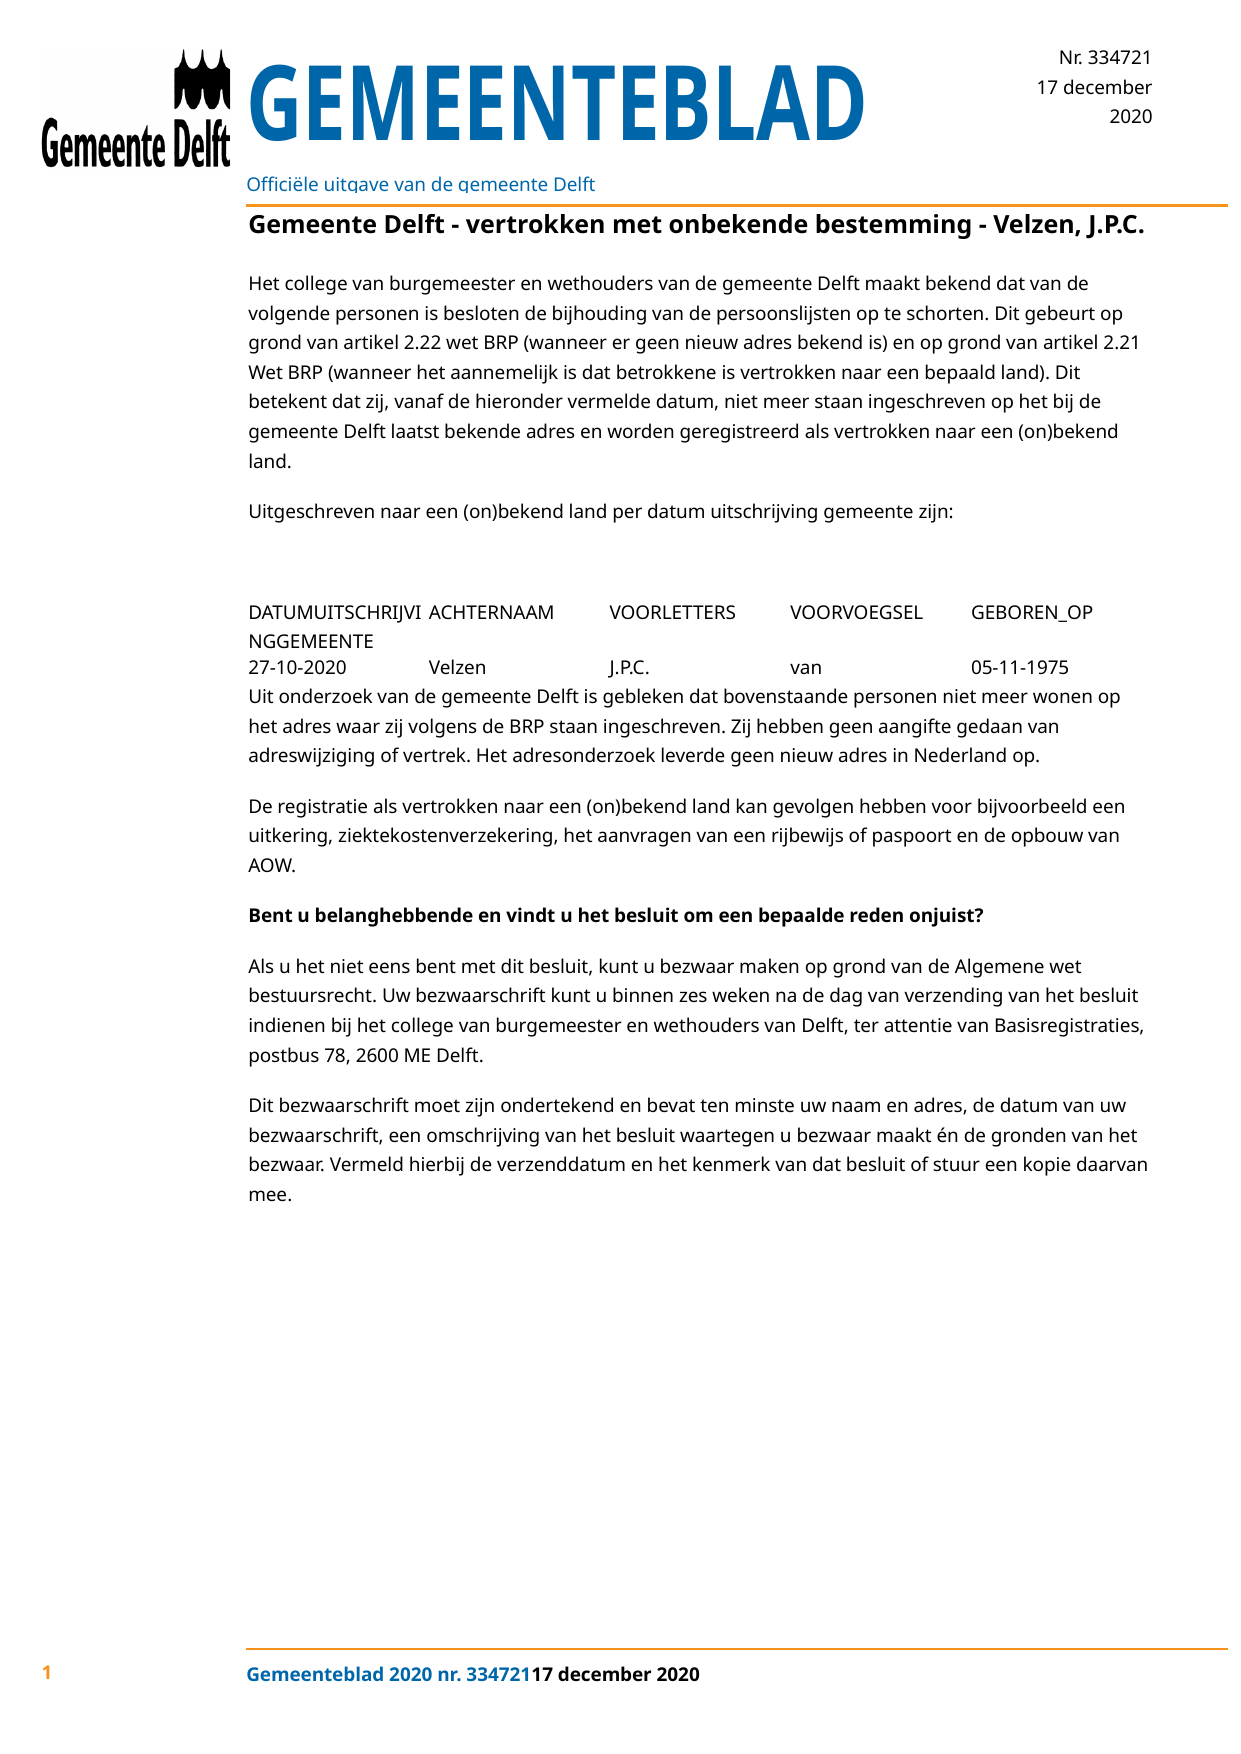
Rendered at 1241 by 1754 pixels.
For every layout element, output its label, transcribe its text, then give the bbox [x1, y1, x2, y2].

table_cell J.P.C. [609, 655, 790, 680]
table_header GEBOREN_OP [971, 599, 1152, 654]
text Uit onderzoek van de gemeente Delft is gebleken dat bovenstaande personen niet meer wonen op het adres waar zij volgens de BRP staan ingeschreven. Zij hebben geen aangifte gedaan van adreswijziging of vertrek. Het adresonderzoek leverde geen nieuw adres in Nederland op. [248, 683, 1152, 768]
picture [41, 47, 231, 172]
table_header ACHTERNAAM [429, 599, 609, 654]
table_cell Velzen [429, 655, 609, 680]
text Als u het niet eens bent met dit besluit, kunt u bezwaar maken op grond van de Algemene wet bestuursrecht. Uw bezwaarschrift kunt u binnen zes weken na de dag van verzending van het besluit indienen bij het college van burgemeester en wethouders van Delft, ter attentie van Basisregistraties, postbus 78, 2600 ME Delft. [248, 953, 1152, 1067]
table_cell 05-11-1975 [971, 655, 1152, 680]
table_header VOORLETTERS [609, 599, 790, 654]
text Het college van burgemeester en wethouders van de gemeente Delft maakt bekend dat van de volgende personen is besloten de bijhouding van de persoonslijsten op te schorten. Dit gebeurt op grond van artikel 2.22 wet BRP (wanneer er geen nieuw adres bekend is) en op grond van artikel 2.21 Wet BRP (wanneer het aannemelijk is dat betrokkene is vertrokken naar een bepaald land). Dit betekent dat zij, vanaf de hieronder vermelde datum, niet meer staan ingeschreven op het bij de gemeente Delft laatst bekende adres en worden geregistreerd als vertrokken naar een (on)bekend land. [248, 270, 1152, 473]
text Gemeente Delft - vertrokken met onbekende bestemming - Velzen, J.P.C. [248, 207, 1152, 241]
text Bent u belanghebbende en vindt u het besluit om een bepaalde reden onjuist? [248, 903, 1152, 928]
table_header VOORVOEGSEL [790, 599, 971, 654]
text Uitgeschreven naar een (on)bekend land per datum uitschrijving gemeente zijn: [248, 498, 1152, 524]
table_cell 27-10-2020 [248, 655, 429, 680]
text De registratie als vertrokken naar een (on)bekend land kan gevolgen hebben voor bijvoorbeeld een uitkering, ziektekostenverzekering, het aanvragen van een rijbewijs of paspoort en de opbouw van AOW. [248, 793, 1152, 878]
table_header DATUMUITSCHRIJVINGGEMEENTE [248, 599, 429, 654]
text Dit bezwaarschrift moet zijn ondertekend en bevat ten minste uw naam en adres, de datum van uw bezwaarschrift, een omschrijving van het besluit waartegen u bezwaar maakt én de gronden van het bezwaar. Vermeld hierbij de verzenddatum en het kenmerk van dat besluit of stuur een kopie daarvan mee. [248, 1092, 1152, 1207]
table_cell van [790, 655, 971, 680]
